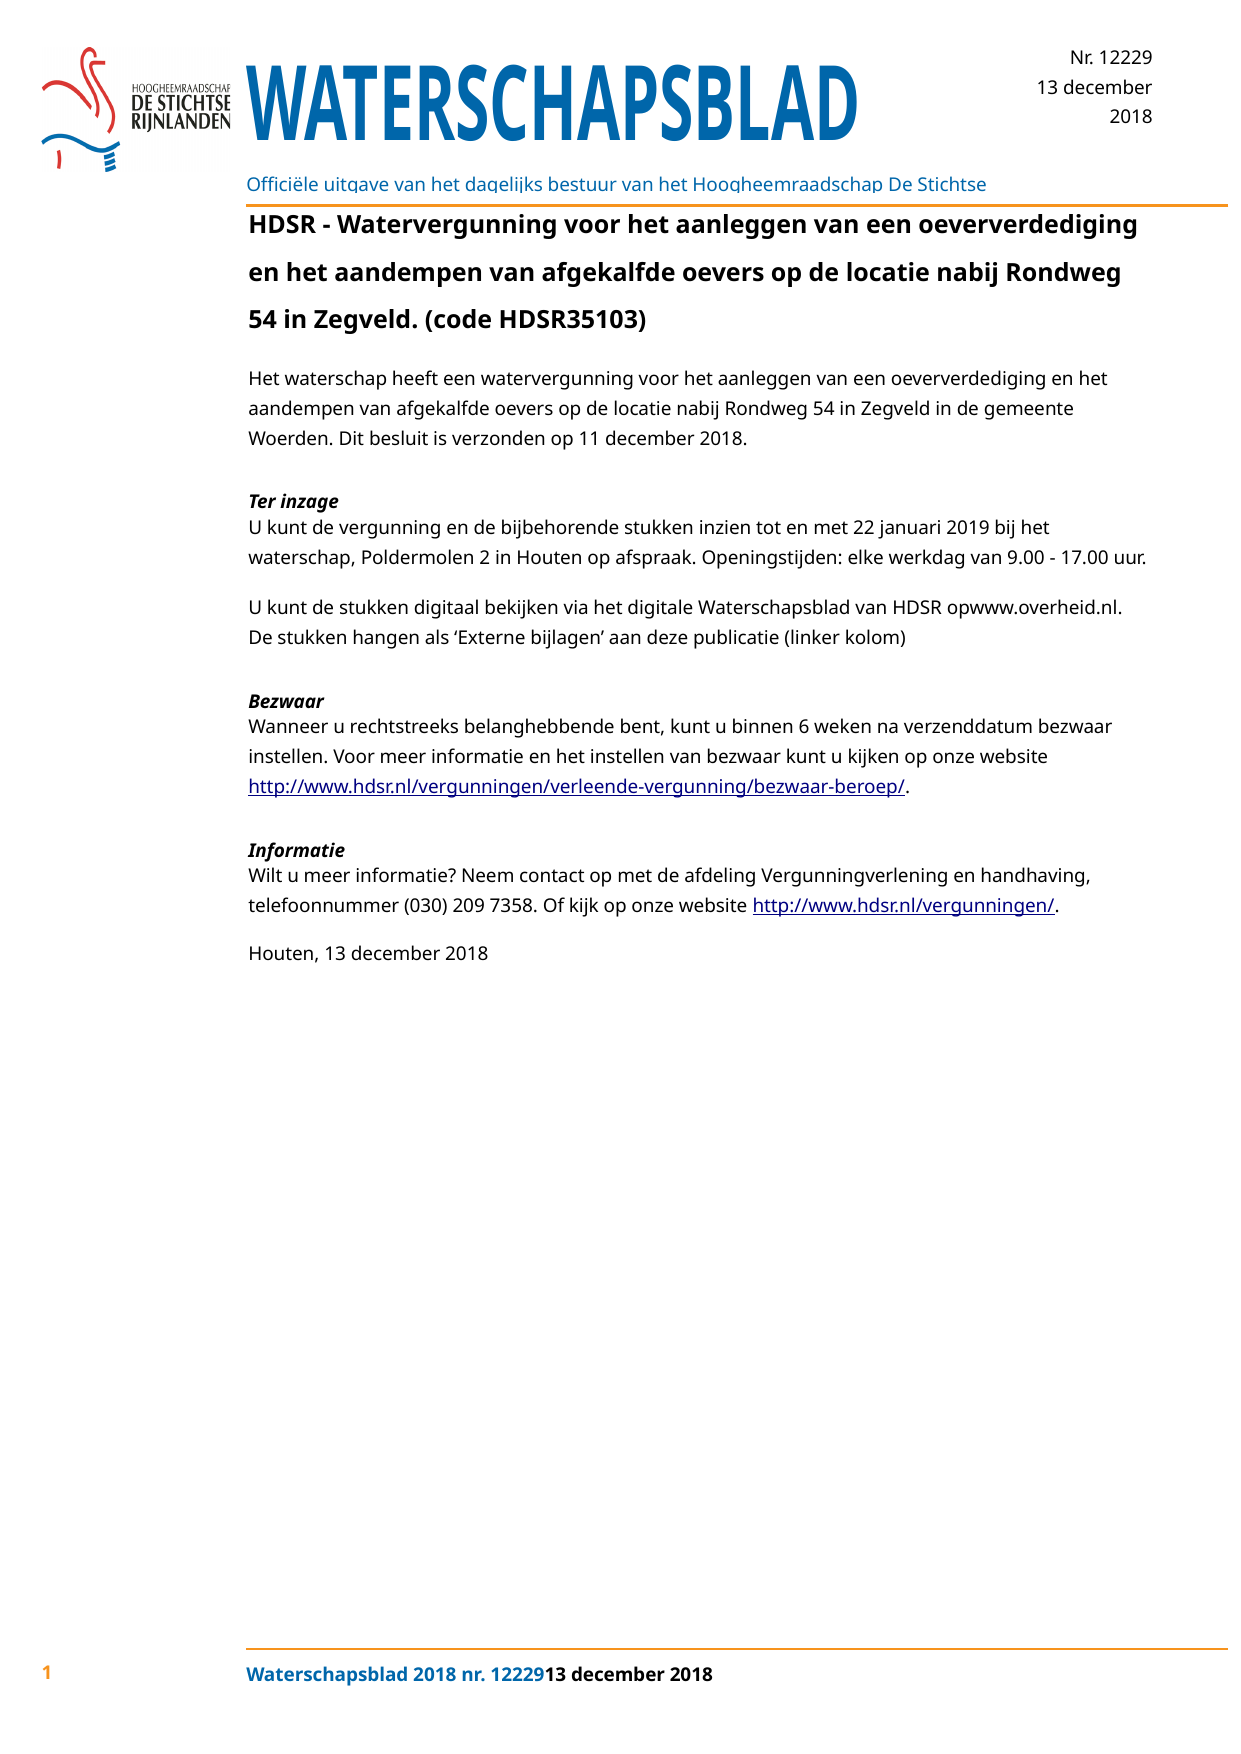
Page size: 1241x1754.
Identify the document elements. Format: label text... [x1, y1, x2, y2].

text HDSR - Watervergunning voor het aanleggen van een oeververdediging en het aandempen van afgekalfde oevers op de locatie nabij Rondweg 54 in Zegveld. (code HDSR35103) [248, 207, 1152, 336]
text Informatie [248, 837, 1152, 862]
text Ter inzage [248, 489, 1152, 514]
text U kunt de stukken digitaal bekijken via het digitale Waterschapsblad van HDSR opwww.overheid.nl. De stukken hangen als ‘Externe bijlagen’ aan deze publicatie (linker kolom) [248, 594, 1152, 650]
text U kunt de vergunning en de bijbehorende stukken inzien tot en met 22 januari 2019 bij het waterschap, Poldermolen 2 in Houten op afspraak. Openingstijden: elke werkdag van 9.00 - 17.00 uur. [248, 514, 1152, 570]
text Het waterschap heeft een watervergunning voor het aanleggen van een oeververdediging en het aandempen van afgekalfde oevers op de locatie nabij Rondweg 54 in Zegveld in de gemeente Woerden. Dit besluit is verzonden op 11 december 2018. [248, 366, 1152, 450]
text Wilt u meer informatie? Neem contact op met de afdeling Vergunningverlening en handhaving, telefoonnummer (030) 209 7358. Of kijk op onze website http://www.hdsr.nl/vergunningen/. [248, 862, 1152, 918]
picture [41, 47, 231, 172]
text Bezwaar [248, 688, 1152, 714]
text Wanneer u rechtstreeks belanghebbende bent, kunt u binnen 6 weken na verzenddatum bezwaar instellen. Voor meer informatie en het instellen van bezwaar kunt u kijken op onze website http://www.hdsr.nl/vergunningen/verleende-vergunning/bezwaar-beroep/. [248, 714, 1152, 798]
text Houten, 13 december 2018 [248, 940, 1152, 966]
